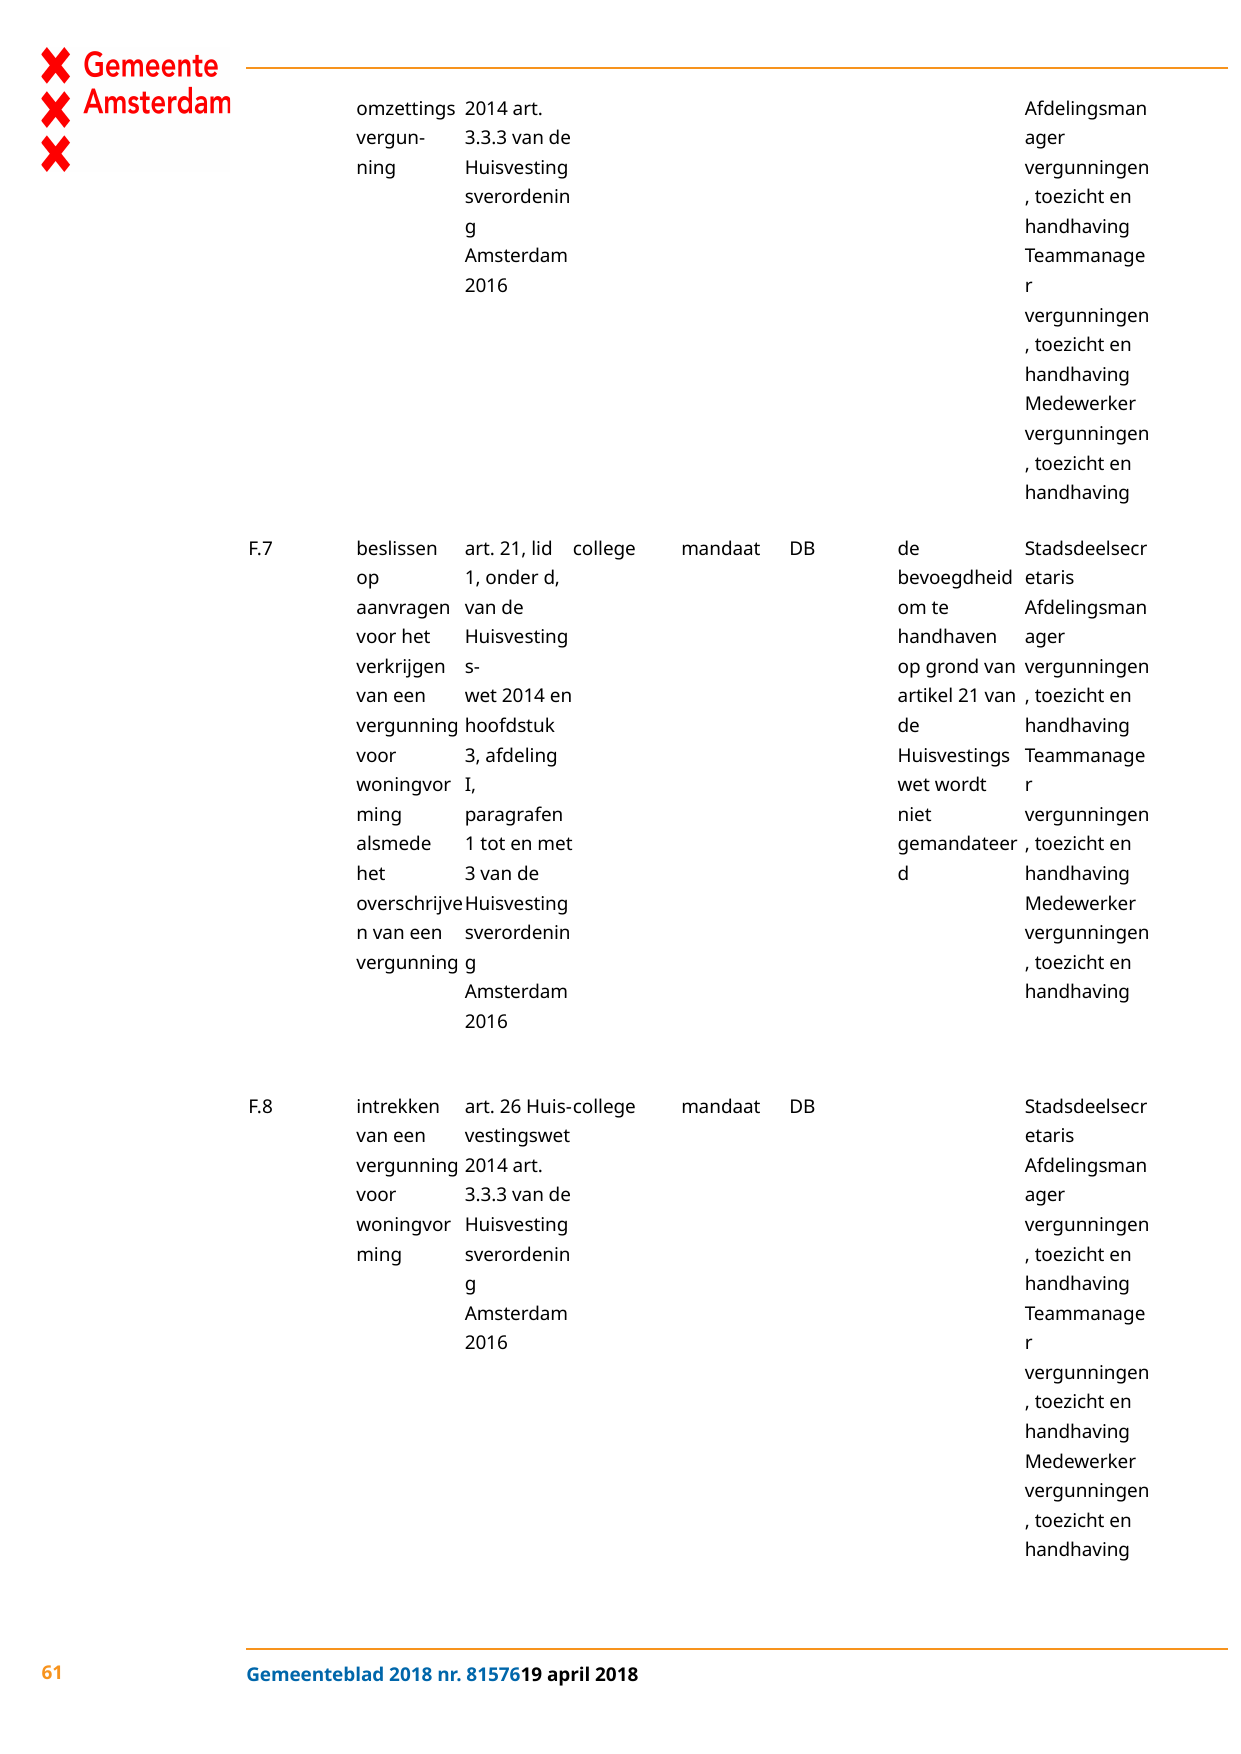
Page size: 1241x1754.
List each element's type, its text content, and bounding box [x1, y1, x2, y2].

table_cell [789, 95, 897, 505]
table_cell intrekken van een vergunning voor woningvorming [356, 1063, 464, 1562]
picture [41, 47, 231, 172]
table_cell F.7 [248, 505, 356, 1063]
table_cell omzettingsvergun-ning [356, 95, 464, 505]
table_cell F.8 [248, 1063, 356, 1562]
table_cell [248, 95, 356, 505]
table_cell beslissen op aanvragen voor het verkrijgen van een vergunning voor woningvorming alsmede het overschrijven van een vergunning [356, 505, 464, 1063]
table_cell Afdelingsmanager vergunningen, toezicht en handhaving Teammanager vergunningen, toezicht en handhaving Medewerker vergunningen, toezicht en handhaving [1025, 95, 1152, 505]
table_cell college [573, 505, 681, 1063]
table_cell Stadsdeelsecretaris Afdelingsmanager vergunningen, toezicht en handhaving Teammanager vergunningen, toezicht en handhaving Medewerker vergunningen, toezicht en handhaving [1025, 1063, 1152, 1562]
table_cell [898, 1063, 1024, 1562]
table_cell de bevoegdheid om te handhaven op grond van artikel 21 van de Huisvestingswet wordt niet gemandateerd [898, 505, 1024, 1063]
table_cell college [573, 1063, 681, 1562]
table_cell Stadsdeelsecretaris Afdelingsmanager vergunningen, toezicht en handhaving Teammanager vergunningen, toezicht en handhaving Medewerker vergunningen, toezicht en handhaving [1025, 505, 1152, 1063]
table_cell art. 21, lid 1, onder d, van de Huisvestings- wet 2014 en hoofdstuk 3, afdeling I, paragrafen 1 tot en met 3 van de Huisvestingsverordening Amsterdam 2016 [465, 505, 573, 1063]
table_cell 2014 art. 3.3.3 van de Huisvestingsverordening Amsterdam 2016 [465, 95, 573, 505]
table_cell DB [789, 1063, 897, 1562]
table_cell [573, 95, 681, 505]
table_cell art. 26 Huis-vestingswet 2014 art. 3.3.3 van de Huisvestingsverordening Amsterdam 2016 [465, 1063, 573, 1562]
table_cell mandaat [681, 1063, 789, 1562]
table_cell DB [789, 505, 897, 1063]
table_cell mandaat [681, 505, 789, 1063]
table_cell [898, 95, 1024, 505]
table_cell [681, 95, 789, 505]
